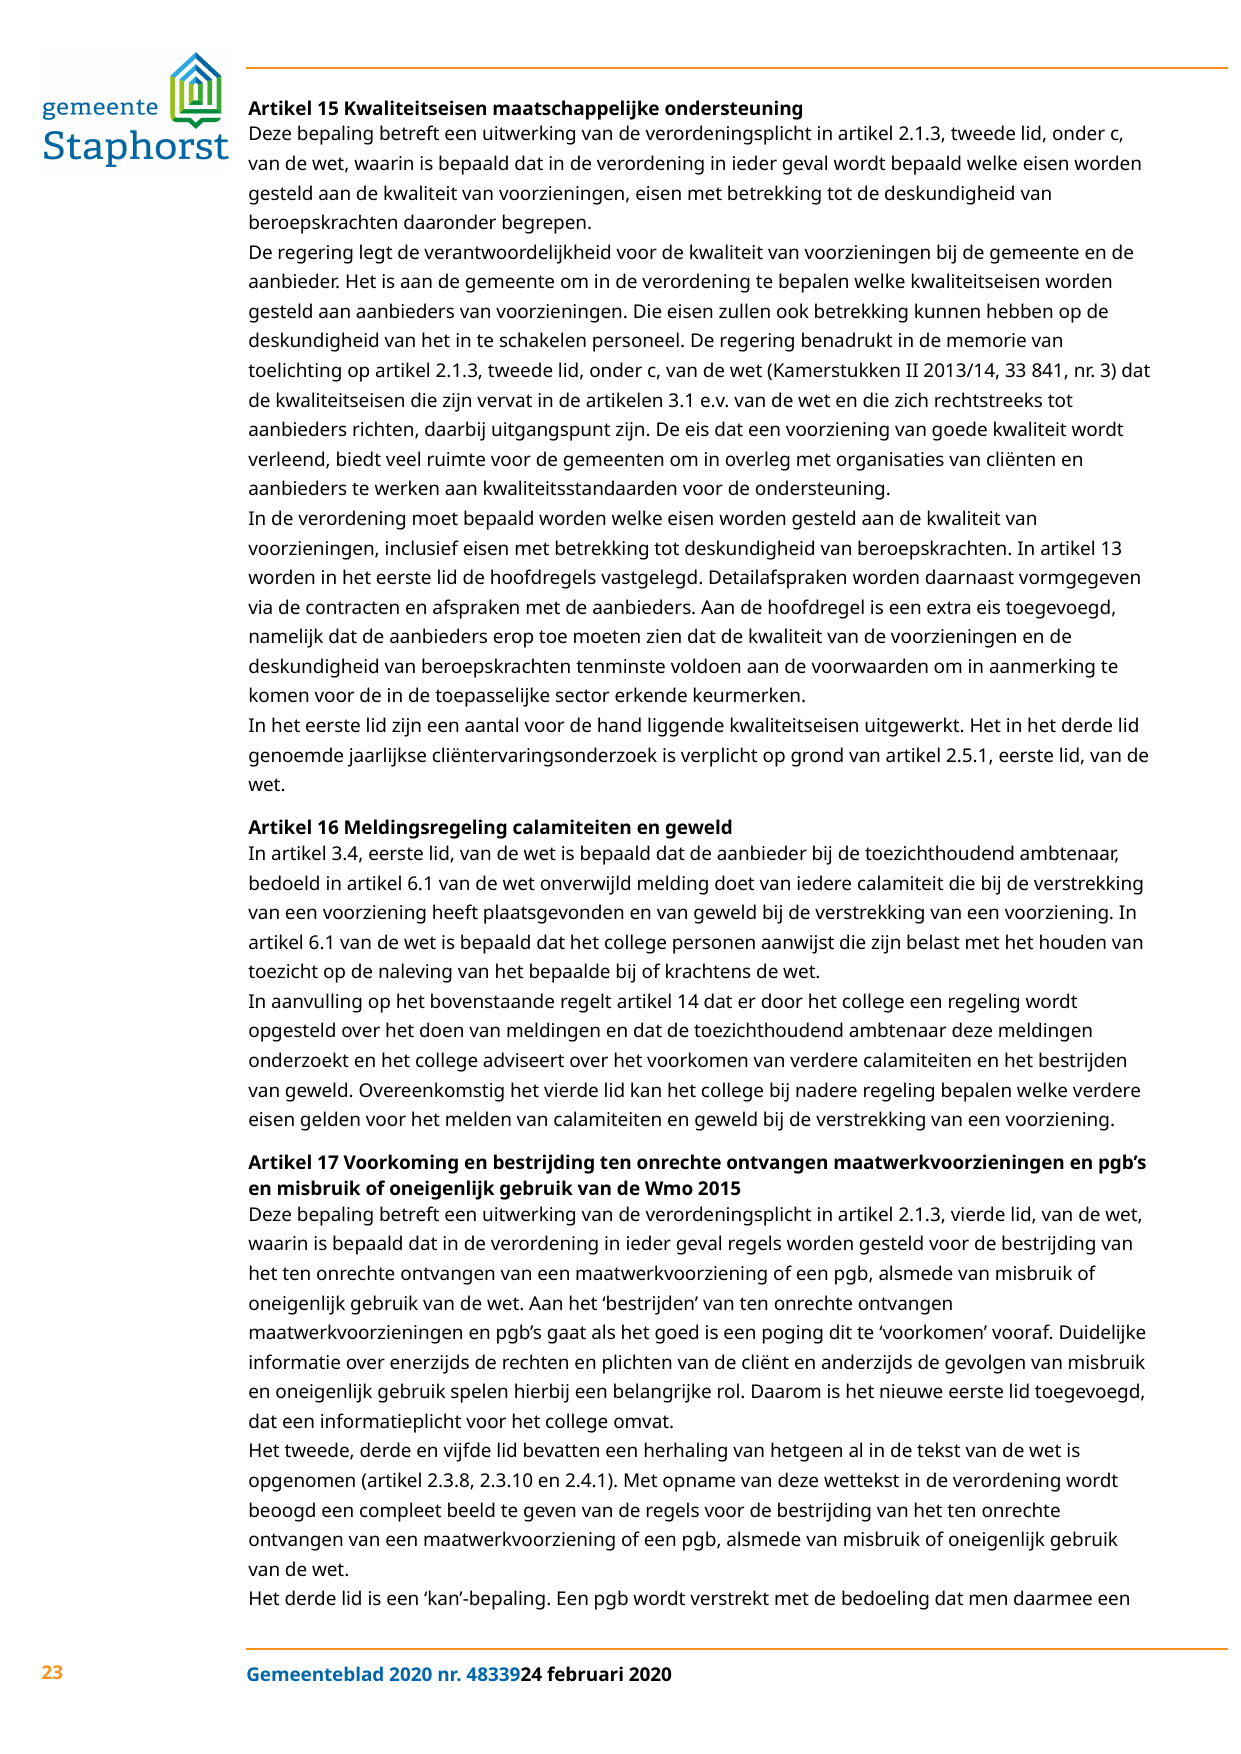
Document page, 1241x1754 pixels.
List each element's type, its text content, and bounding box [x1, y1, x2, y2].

text Artikel 16 Meldingsregeling calamiteiten en geweld [248, 814, 1152, 840]
text In artikel 3.4, eerste lid, van de wet is bepaald dat de aanbieder bij de toezichthoudend ambtenaar, bedoeld in artikel 6.1 van de wet onverwijld melding doet van iedere calamiteit die bij de verstrekking van een voorziening heeft plaatsgevonden en van geweld bij de verstrekking van een voorziening. In artikel 6.1 van de wet is bepaald dat het college personen aanwijst die zijn belast met het houden van toezicht op de naleving van het bepaalde bij of krachtens de wet. [248, 840, 1152, 984]
text Het derde lid is een ‘kan’-bepaling. Een pgb wordt verstrekt met de bedoeling dat men daarmee een [248, 1586, 1152, 1611]
text De regering legt de verantwoordelijkheid voor de kwaliteit van voorzieningen bij de gemeente en de aanbieder. Het is aan de gemeente om in de verordening te bepalen welke kwaliteitseisen worden gesteld aan aanbieders van voorzieningen. Die eisen zullen ook betrekking kunnen hebben op de deskundigheid van het in te schakelen personeel. De regering benadrukt in de memorie van toelichting op artikel 2.1.3, tweede lid, onder c, van de wet (Kamerstukken II 2013/14, 33 841, nr. 3) dat de kwaliteitseisen die zijn vervat in de artikelen 3.1 e.v. van de wet en die zich rechtstreeks tot aanbieders richten, daarbij uitgangspunt zijn. De eis dat een voorziening van goede kwaliteit wordt verleend, biedt veel ruimte voor de gemeenten om in overleg met organisaties van cliënten en aanbieders te werken aan kwaliteitsstandaarden voor de ondersteuning. [248, 239, 1152, 501]
text Het tweede, derde en vijfde lid bevatten een herhaling van hetgeen al in de tekst van de wet is opgenomen (artikel 2.3.8, 2.3.10 en 2.4.1). Met opname van deze wettekst in de verordening wordt beoogd een compleet beeld te geven van de regels voor de bestrijding van het ten onrechte ontvangen van een maatwerkvoorziening of een pgb, alsmede van misbruik of oneigenlijk gebruik van de wet. [248, 1438, 1152, 1582]
picture [41, 47, 231, 172]
text Deze bepaling betreft een uitwerking van de verordeningsplicht in artikel 2.1.3, vierde lid, van de wet, waarin is bepaald dat in de verordening in ieder geval regels worden gesteld voor de bestrijding van het ten onrechte ontvangen van een maatwerkvoorziening of een pgb, alsmede van misbruik of oneigenlijk gebruik van de wet. Aan het ‘bestrijden’ van ten onrechte ontvangen maatwerkvoorzieningen en pgb’s gaat als het goed is een poging dit te ‘voorkomen’ vooraf. Duidelijke informatie over enerzijds de rechten en plichten van de cliënt en anderzijds de gevolgen van misbruik en oneigenlijk gebruik spelen hierbij een belangrijke rol. Daarom is het nieuwe eerste lid toegevoegd, dat een informatieplicht voor het college omvat. [248, 1201, 1152, 1434]
text Artikel 17 Voorkoming en bestrijding ten onrechte ontvangen maatwerkvoorzieningen en pgb’s en misbruik of oneigenlijk gebruik van de Wmo 2015 [248, 1149, 1152, 1201]
text Deze bepaling betreft een uitwerking van de verordeningsplicht in artikel 2.1.3, tweede lid, onder c, van de wet, waarin is bepaald dat in de verordening in ieder geval wordt bepaald welke eisen worden gesteld aan de kwaliteit van voorzieningen, eisen met betrekking tot de deskundigheid van beroepskrachten daaronder begrepen. [248, 121, 1152, 235]
text In het eerste lid zijn een aantal voor de hand liggende kwaliteitseisen uitgewerkt. Het in het derde lid genoemde jaarlijkse cliëntervaringsonderzoek is verplicht op grond van artikel 2.5.1, eerste lid, van de wet. [248, 712, 1152, 797]
text In aanvulling op het bovenstaande regelt artikel 14 dat er door het college een regeling wordt opgesteld over het doen van meldingen en dat de toezichthoudend ambtenaar deze meldingen onderzoekt en het college adviseert over het voorkomen van verdere calamiteiten en het bestrijden van geweld. Overeenkomstig het vierde lid kan het college bij nadere regeling bepalen welke verdere eisen gelden voor het melden van calamiteiten en geweld bij de verstrekking van een voorziening. [248, 988, 1152, 1132]
text Artikel 15 Kwaliteitseisen maatschappelijke ondersteuning [248, 95, 1152, 121]
text In de verordening moet bepaald worden welke eisen worden gesteld aan de kwaliteit van voorzieningen, inclusief eisen met betrekking tot deskundigheid van beroepskrachten. In artikel 13 worden in het eerste lid de hoofdregels vastgelegd. Detailafspraken worden daarnaast vormgegeven via de contracten en afspraken met de aanbieders. Aan de hoofdregel is een extra eis toegevoegd, namelijk dat de aanbieders erop toe moeten zien dat de kwaliteit van de voorzieningen en de deskundigheid van beroepskrachten tenminste voldoen aan de voorwaarden om in aanmerking te komen voor de in de toepasselijke sector erkende keurmerken. [248, 505, 1152, 708]
